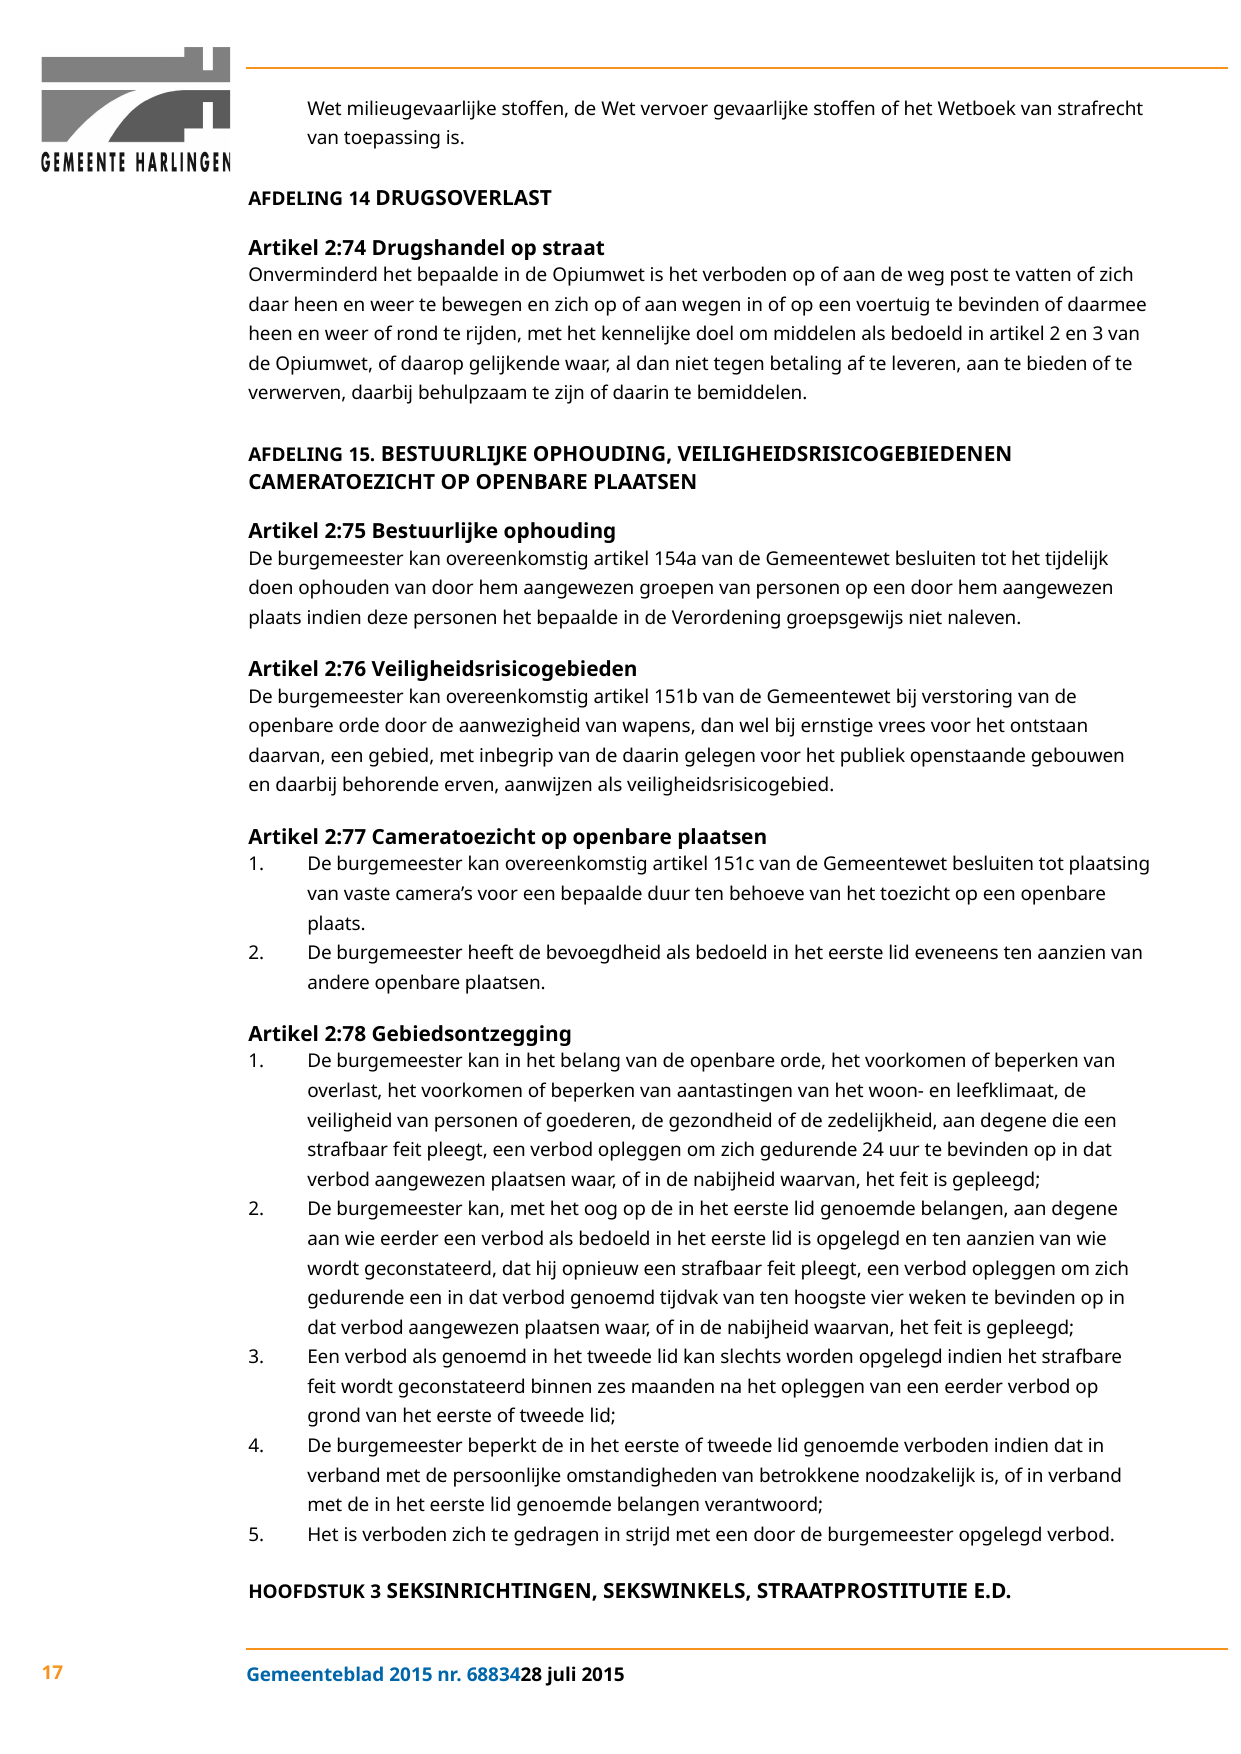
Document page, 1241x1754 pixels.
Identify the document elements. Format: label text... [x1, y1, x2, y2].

text De burgemeester kan overeenkomstig artikel 154a van de Gemeentewet besluiten tot het tijdelijk doen ophouden van door hem aangewezen groepen van personen op een door hem aangewezen plaats indien deze personen het bepaalde in de Verordening groepsgewijs niet naleven. [248, 545, 1152, 630]
text De burgemeester kan overeenkomstig artikel 151b van de Gemeentewet bij verstoring van de openbare orde door de aanwezigheid van wapens, dan wel bij ernstige vrees voor het ontstaan daarvan, een gebied, met inbegrip van de daarin gelegen voor het publiek openstaande gebouwen en daarbij behorende erven, aanwijzen als veiligheidsrisicogebied. [248, 683, 1152, 797]
list De burgemeester kan overeenkomstig artikel 151c van de Gemeentewet besluiten tot plaatsing van vaste camera’s voor een bepaalde duur ten behoeve van het toezicht op een openbare plaats. [248, 851, 1152, 935]
text Artikel 2:76 Veiligheidsrisicogebieden [248, 654, 1152, 683]
text AFDELING 14 DRUGSOVERLAST [248, 183, 1152, 212]
text Artikel 2:75 Bestuurlijke ophouding [248, 516, 1152, 545]
picture [41, 47, 231, 172]
list De burgemeester kan in het belang van de openbare orde, het voorkomen of beperken van overlast, het voorkomen of beperken van aantastingen van het woon- en leefklimaat, de veiligheid van personen of goederen, de gezondheid of de zedelijkheid, aan degene die een strafbaar feit pleegt, een verbod opleggen om zich gedurende 24 uur te bevinden op in dat verbod aangewezen plaatsen waar, of in de nabijheid waarvan, het feit is gepleegd; [248, 1048, 1152, 1192]
text Artikel 2:77 Cameratoezicht op openbare plaatsen [248, 822, 1152, 851]
text Onverminderd het bepaalde in de Opiumwet is het verboden op of aan de weg post te vatten of zich daar heen en weer te bewegen en zich op of aan wegen in of op een voertuig te bevinden of daarmee heen en weer of rond te rijden, met het kennelijke doel om middelen als bedoeld in artikel 2 en 3 van de Opiumwet, of daarop gelijkende waar, al dan niet tegen betaling af te leveren, aan te bieden of te verwerven, daarbij behulpzaam te zijn of daarin te bemiddelen. [248, 261, 1152, 405]
list De burgemeester kan, met het oog op de in het eerste lid genoemde belangen, aan degene aan wie eerder een verbod als bedoeld in het eerste lid is opgelegd en ten aanzien van wie wordt geconstateerd, dat hij opnieuw een strafbaar feit pleegt, een verbod opleggen om zich gedurende een in dat verbod genoemd tijdvak van ten hoogste vier weken te bevinden op in dat verbod aangewezen plaatsen waar, of in de nabijheid waarvan, het feit is gepleegd; [248, 1196, 1152, 1340]
text Artikel 2:74 Drugshandel op straat [248, 233, 1152, 261]
list Een verbod als genoemd in het tweede lid kan slechts worden opgelegd indien het strafbare feit wordt geconstateerd binnen zes maanden na het opleggen van een eerder verbod op grond van het eerste of tweede lid; [248, 1343, 1152, 1428]
text Artikel 2:78 Gebiedsontzegging [248, 1019, 1152, 1048]
text AFDELING 15. BESTUURLIJKE OPHOUDING, VEILIGHEIDSRISICOGEBIEDENEN CAMERATOEZICHT OP OPENBARE PLAATSEN [248, 439, 1152, 496]
list Wet milieugevaarlijke stoffen, de Wet vervoer gevaarlijke stoffen of het Wetboek van strafrecht van toepassing is. [248, 95, 1152, 150]
list De burgemeester beperkt de in het eerste of tweede lid genoemde verboden indien dat in verband met de persoonlijke omstandigheden van betrokkene noodzakelijk is, of in verband met de in het eerste lid genoemde belangen verantwoord; [248, 1432, 1152, 1517]
text HOOFDSTUK 3 SEKSINRICHTINGEN, SEKSWINKELS, STRAATPROSTITUTIE E.D. [248, 1576, 1152, 1605]
list Het is verboden zich te gedragen in strijd met een door de burgemeester opgelegd verbod. [248, 1521, 1152, 1547]
list De burgemeester heeft de bevoegdheid als bedoeld in het eerste lid eveneens ten aanzien van andere openbare plaatsen. [248, 939, 1152, 994]
